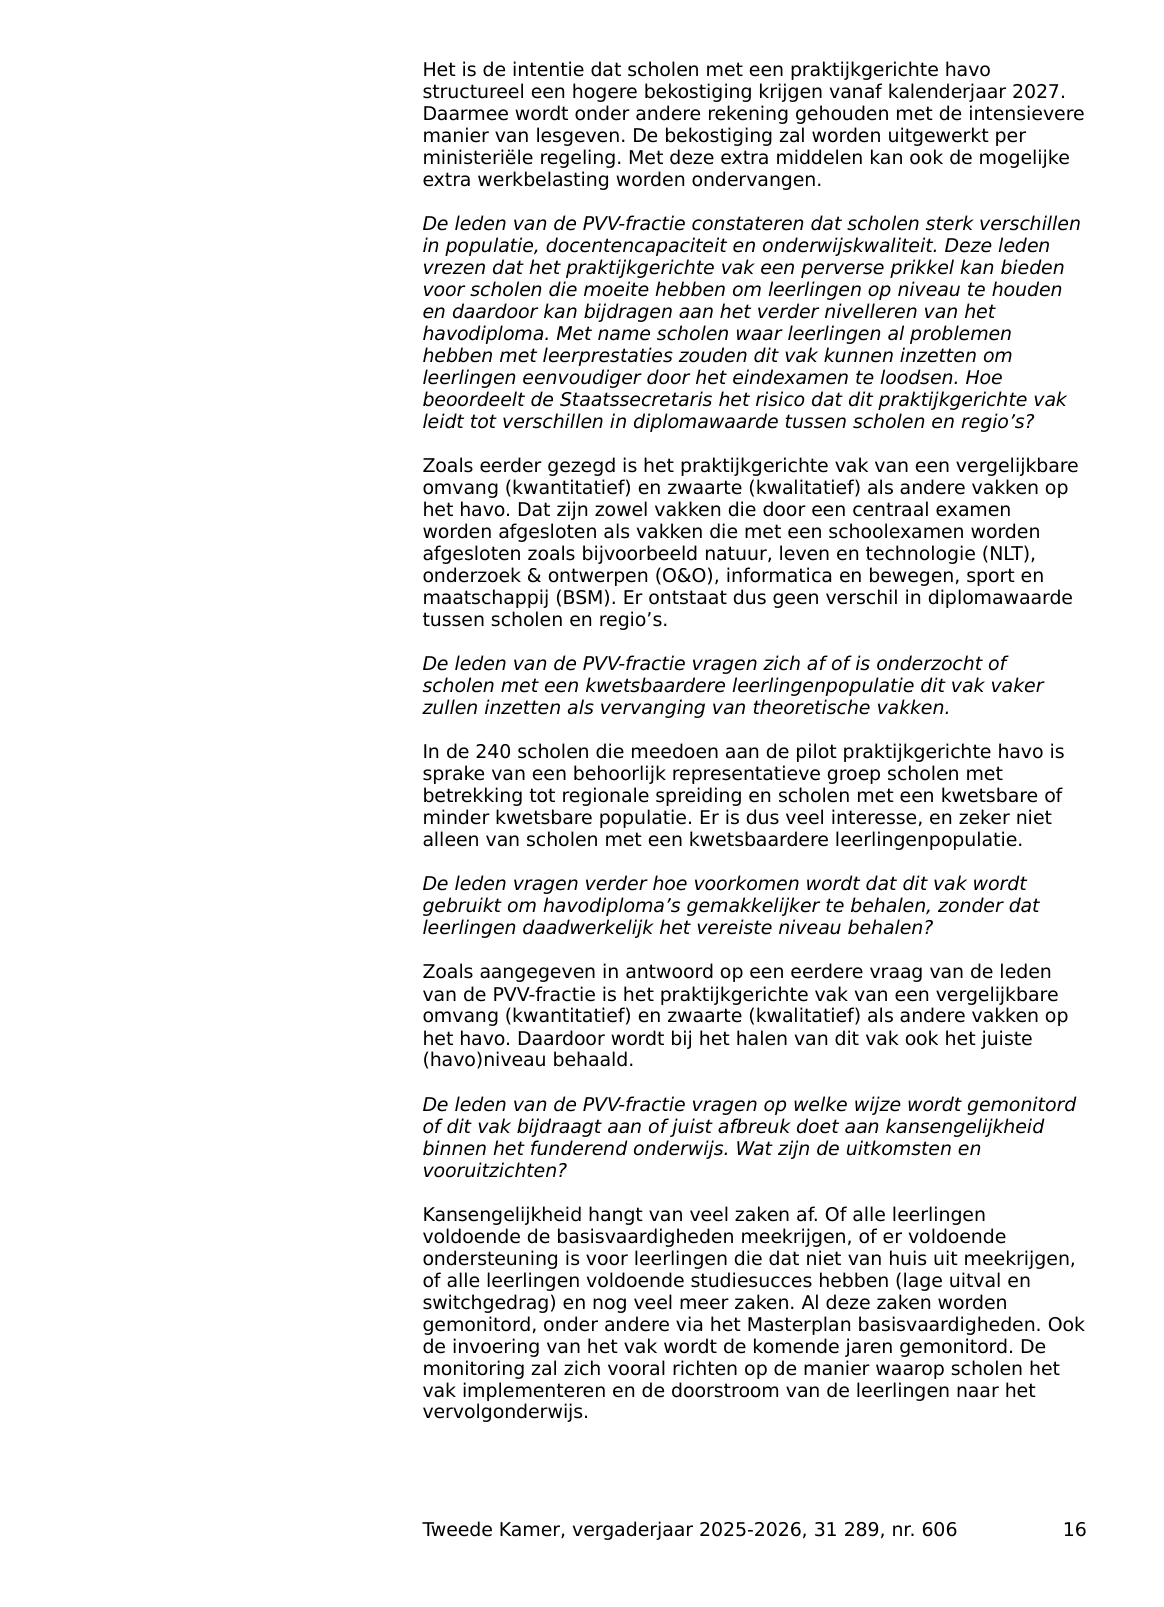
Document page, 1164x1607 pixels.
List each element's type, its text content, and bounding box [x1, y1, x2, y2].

text Kansengelijkheid hangt van veel zaken af. Of alle leerlingen voldoende de basisvaardigheden meekrijgen, of er voldoende ondersteuning is voor leerlingen die dat niet van huis uit meekrijgen, of alle leerlingen voldoende studiesucces hebben (lage uitval en switchgedrag) en nog veel meer zaken. Al deze zaken worden gemonitord, onder andere via het Masterplan basisvaardigheden. Ook de invoering van het vak wordt de komende jaren gemonitord. De monitoring zal zich vooral richten op de manier waarop scholen het vak implementeren en de doorstroom van de leerlingen naar het vervolgonderwijs. [422, 1204, 1087, 1423]
text Zoals aangegeven in antwoord op een eerdere vraag van de leden van de PVV-fractie is het praktijkgerichte vak van een vergelijkbare omvang (kwantitatief) en zwaarte (kwalitatief) als andere vakken op het havo. Daardoor wordt bij het halen van dit vak ook het juiste (havo)niveau behaald. [422, 961, 1087, 1071]
text De leden van de PVV-fractie vragen zich af of is onderzocht of scholen met een kwetsbaardere leerlingenpopulatie dit vak vaker zullen inzetten als vervanging van theoretische vakken. [422, 653, 1087, 719]
text Het is de intentie dat scholen met een praktijkgerichte havo structureel een hogere bekostiging krijgen vanaf kalenderjaar 2027. Daarmee wordt onder andere rekening gehouden met de intensievere manier van lesgeven. De bekostiging zal worden uitgewerkt per ministeriële regeling. Met deze extra middelen kan ook de mogelijke extra werkbelasting worden ondervangen. [422, 59, 1087, 191]
text De leden vragen verder hoe voorkomen wordt dat dit vak wordt gebruikt om havodiploma’s gemakkelijker te behalen, zonder dat leerlingen daadwerkelijk het vereiste niveau behalen? [422, 873, 1087, 939]
text De leden van de PVV-fractie constateren dat scholen sterk verschillen in populatie, docentencapaciteit en onderwijskwaliteit. Deze leden vrezen dat het praktijkgerichte vak een perverse prikkel kan bieden voor scholen die moeite hebben om leerlingen op niveau te houden en daardoor kan bijdragen aan het verder nivelleren van het havodiploma. Met name scholen waar leerlingen al problemen hebben met leerprestaties zouden dit vak kunnen inzetten om leerlingen eenvoudiger door het eindexamen te loodsen. Hoe beoordeelt de Staatssecretaris het risico dat dit praktijkgerichte vak leidt tot verschillen in diplomawaarde tussen scholen en regio’s? [422, 213, 1087, 433]
text De leden van de PVV-fractie vragen op welke wijze wordt gemonitord of dit vak bijdraagt aan of juist afbreuk doet aan kansengelijkheid binnen het funderend onderwijs. Wat zijn de uitkomsten en vooruitzichten? [422, 1093, 1087, 1181]
text Zoals eerder gezegd is het praktijkgerichte vak van een vergelijkbare omvang (kwantitatief) en zwaarte (kwalitatief) als andere vakken op het havo. Dat zijn zowel vakken die door een centraal examen worden afgesloten als vakken die met een schoolexamen worden afgesloten zoals bijvoorbeeld natuur, leven en technologie (NLT), onderzoek & ontwerpen (O&O), informatica en bewegen, sport en maatschappij (BSM). Er ontstaat dus geen verschil in diplomawaarde tussen scholen en regio’s. [422, 455, 1087, 631]
text In de 240 scholen die meedoen aan de pilot praktijkgerichte havo is sprake van een behoorlijk representatieve groep scholen met betrekking tot regionale spreiding en scholen met een kwetsbare of minder kwetsbare populatie. Er is dus veel interesse, en zeker niet alleen van scholen met een kwetsbaardere leerlingenpopulatie. [422, 741, 1087, 851]
